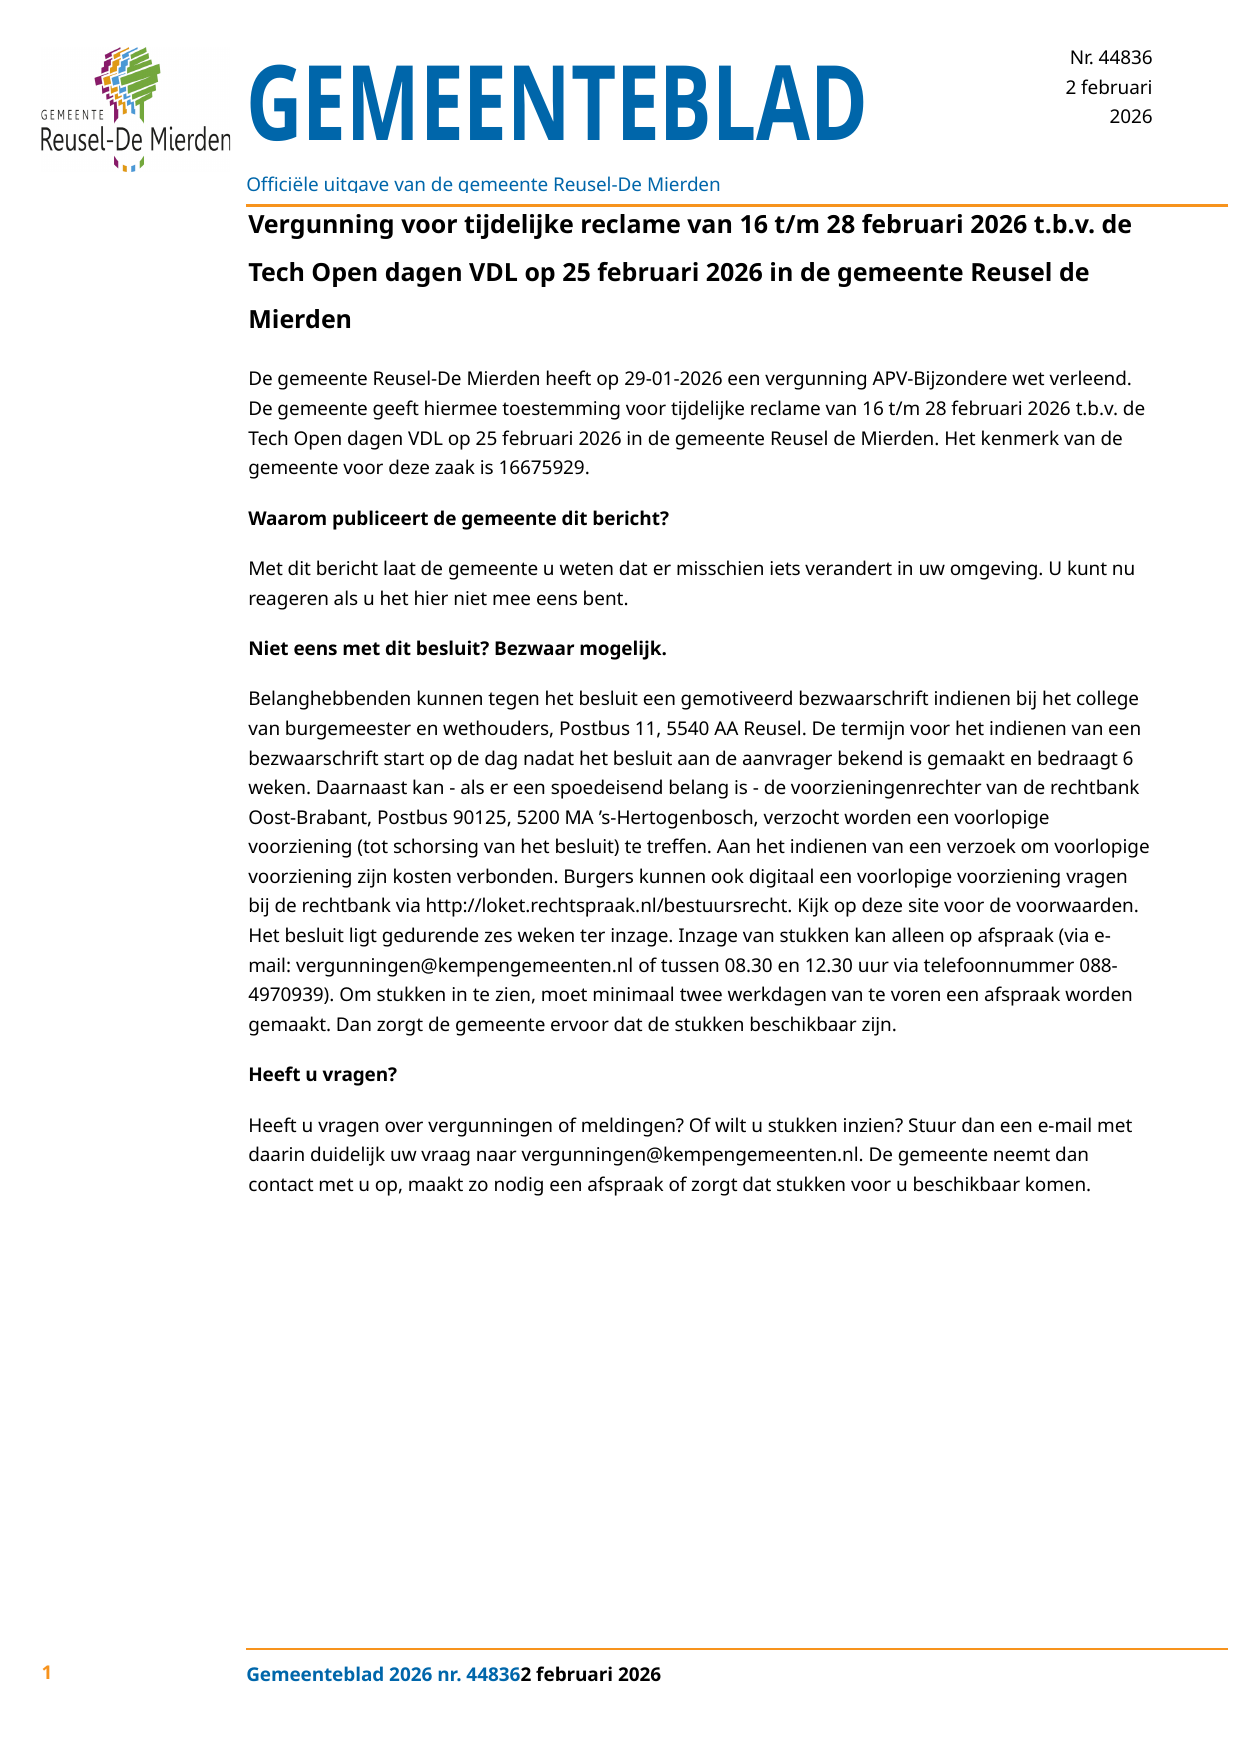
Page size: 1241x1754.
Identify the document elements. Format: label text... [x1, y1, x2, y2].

text Niet eens met dit besluit? Bezwaar mogelijk. [248, 635, 1152, 661]
text De gemeente Reusel-De Mierden heeft op 29-01-2026 een vergunning APV-Bijzondere wet verleend. De gemeente geeft hiermee toestemming voor tijdelijke reclame van 16 t/m 28 februari 2026 t.b.v. de Tech Open dagen VDL op 25 februari 2026 in de gemeente Reusel de Mierden. Het kenmerk van de gemeente voor deze zaak is 16675929. [248, 366, 1152, 480]
text Waarom publiceert de gemeente dit bericht? [248, 505, 1152, 530]
text Belanghebbenden kunnen tegen het besluit een gemotiveerd bezwaarschrift indienen bij het college van burgemeester en wethouders, Postbus 11, 5540 AA Reusel. De termijn voor het indienen van een bezwaarschrift start op de dag nadat het besluit aan de aanvrager bekend is gemaakt en bedraagt 6 weken. Daarnaast kan - als er een spoedeisend belang is - de voorzieningenrechter van de rechtbank Oost-Brabant, Postbus 90125, 5200 MA ’s-Hertogenbosch, verzocht worden een voorlopige voorziening (tot schorsing van het besluit) te treffen. Aan het indienen van een verzoek om voorlopige voorziening zijn kosten verbonden. Burgers kunnen ook digitaal een voorlopige voorziening vragen bij de rechtbank via http://loket.rechtspraak.nl/bestuursrecht. Kijk op deze site voor de voorwaarden. Het besluit ligt gedurende zes weken ter inzage. Inzage van stukken kan alleen op afspraak (via e-mail: vergunningen@kempengemeenten.nl of tussen 08.30 en 12.30 uur via telefoonnummer 088-4970939). Om stukken in te zien, moet minimaal twee werkdagen van te voren een afspraak worden gemaakt. Dan zorgt de gemeente ervoor dat de stukken beschikbaar zijn. [248, 686, 1152, 1037]
text Vergunning voor tijdelijke reclame van 16 t/m 28 februari 2026 t.b.v. de Tech Open dagen VDL op 25 februari 2026 in de gemeente Reusel de Mierden [248, 207, 1152, 336]
text Heeft u vragen over vergunningen of meldingen? Of wilt u stukken inzien? Stuur dan een e-mail met daarin duidelijk uw vraag naar vergunningen@kempengemeenten.nl. De gemeente neemt dan contact met u op, maakt zo nodig een afspraak of zorgt dat stukken voor u beschikbaar komen. [248, 1112, 1152, 1197]
picture [41, 47, 231, 172]
text Met dit bericht laat de gemeente u weten dat er misschien iets verandert in uw omgeving. U kunt nu reageren als u het hier niet mee eens bent. [248, 555, 1152, 610]
text Heeft u vragen? [248, 1061, 1152, 1087]
